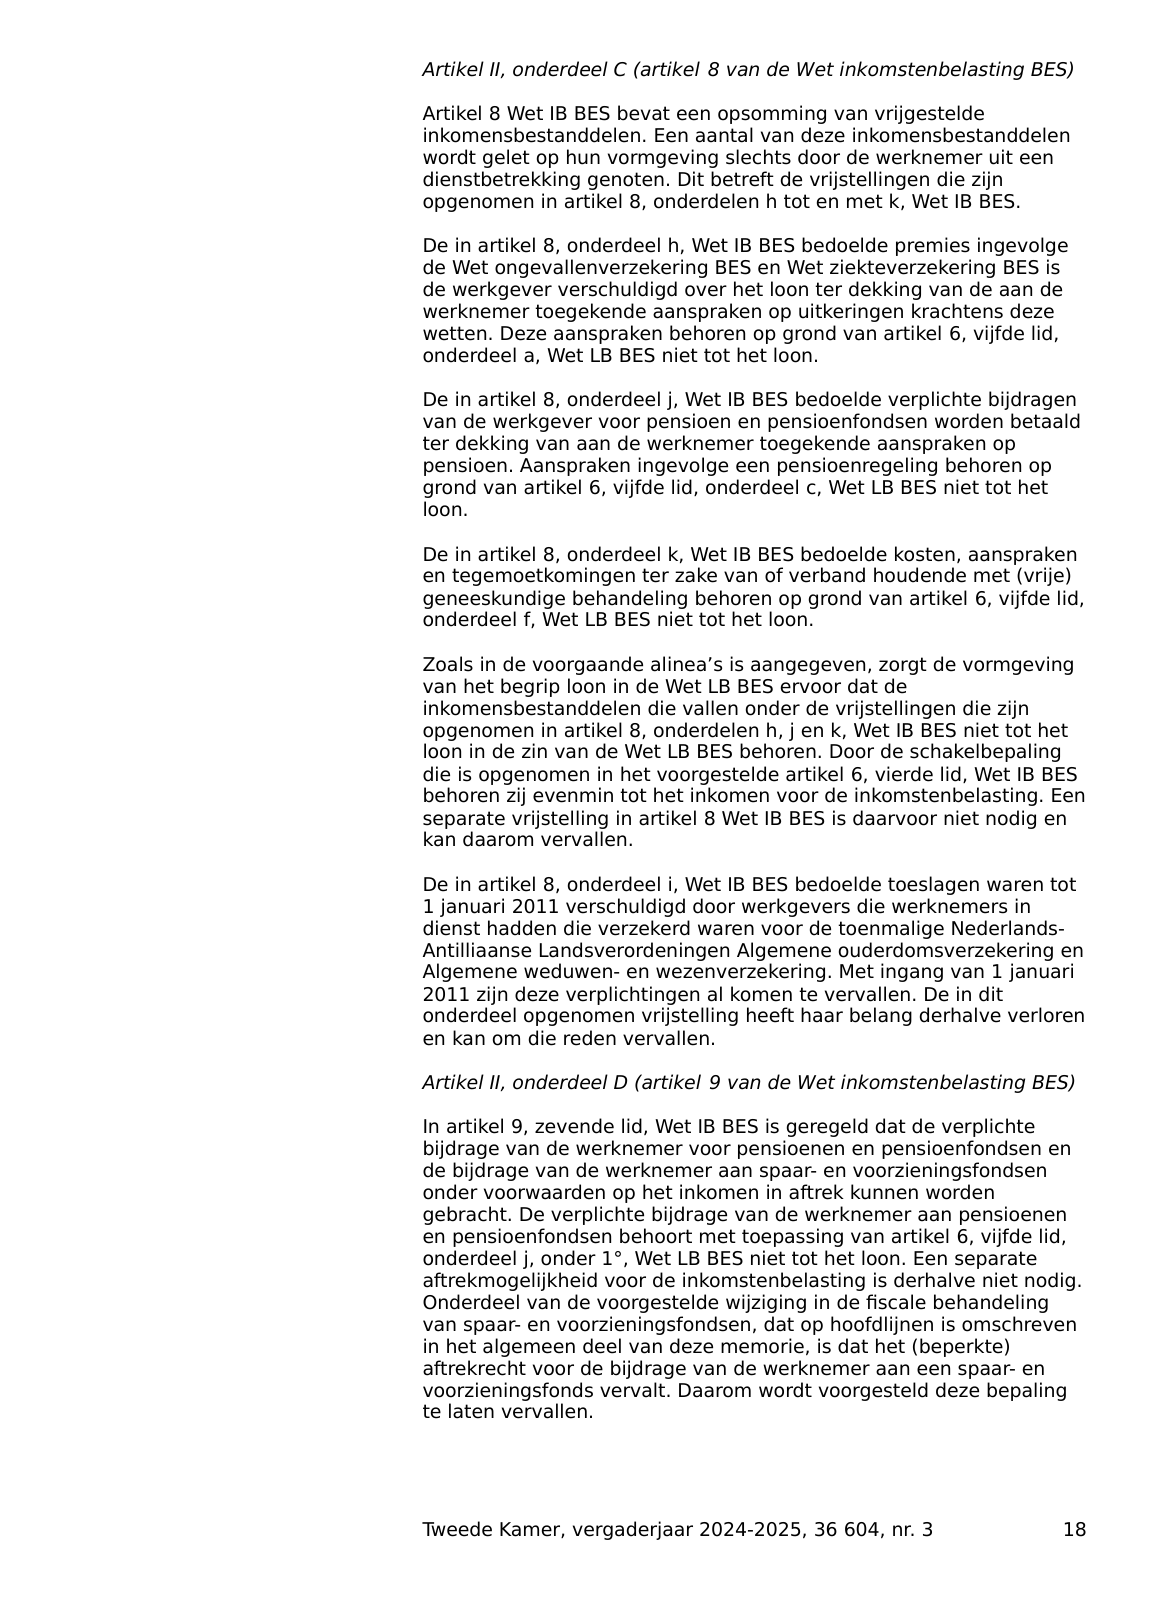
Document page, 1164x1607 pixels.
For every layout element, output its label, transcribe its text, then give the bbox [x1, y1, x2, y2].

text Zoals in de voorgaande alinea’s is aangegeven, zorgt de vormgeving van het begrip loon in de Wet LB BES ervoor dat de inkomensbestanddelen die vallen onder de vrijstellingen die zijn opgenomen in artikel 8, onderdelen h, j en k, Wet IB BES niet tot het loon in de zin van de Wet LB BES behoren. Door de schakelbepaling die is opgenomen in het voorgestelde artikel 6, vierde lid, Wet IB BES behoren zij evenmin tot het inkomen voor de inkomstenbelasting. Een separate vrijstelling in artikel 8 Wet IB BES is daarvoor niet nodig en kan daarom vervallen. [422, 653, 1087, 851]
text De in artikel 8, onderdeel k, Wet IB BES bedoelde kosten, aanspraken en tegemoetkomingen ter zake van of verband houdende met (vrije) geneeskundige behandeling behoren op grond van artikel 6, vijfde lid, onderdeel f, Wet LB BES niet tot het loon. [422, 543, 1087, 631]
subtitle Artikel II, onderdeel D (artikel 9 van de Wet inkomstenbelasting BES) [422, 1072, 1087, 1093]
subtitle Artikel II, onderdeel C (artikel 8 van de Wet inkomstenbelasting BES) [422, 59, 1087, 81]
text Artikel 8 Wet IB BES bevat een opsomming van vrijgestelde inkomensbestanddelen. Een aantal van deze inkomensbestanddelen wordt gelet op hun vormgeving slechts door de werknemer uit een dienstbetrekking genoten. Dit betreft de vrijstellingen die zijn opgenomen in artikel 8, onderdelen h tot en met k, Wet IB BES. [422, 103, 1087, 213]
text De in artikel 8, onderdeel h, Wet IB BES bedoelde premies ingevolge de Wet ongevallenverzekering BES en Wet ziekteverzekering BES is de werkgever verschuldigd over het loon ter dekking van de aan de werknemer toegekende aanspraken op uitkeringen krachtens deze wetten. Deze aanspraken behoren op grond van artikel 6, vijfde lid, onderdeel a, Wet LB BES niet tot het loon. [422, 235, 1087, 367]
text De in artikel 8, onderdeel j, Wet IB BES bedoelde verplichte bijdragen van de werkgever voor pensioen en pensioenfondsen worden betaald ter dekking van aan de werknemer toegekende aanspraken op pensioen. Aanspraken ingevolge een pensioenregeling behoren op grond van artikel 6, vijfde lid, onderdeel c, Wet LB BES niet tot het loon. [422, 389, 1087, 521]
text In artikel 9, zevende lid, Wet IB BES is geregeld dat de verplichte bijdrage van de werknemer voor pensioenen en pensioenfondsen en de bijdrage van de werknemer aan spaar- en voorzieningsfondsen onder voorwaarden op het inkomen in aftrek kunnen worden gebracht. De verplichte bijdrage van de werknemer aan pensioenen en pensioenfondsen behoort met toepassing van artikel 6, vijfde lid, onderdeel j, onder 1°, Wet LB BES niet tot het loon. Een separate aftrekmogelijkheid voor de inkomstenbelasting is derhalve niet nodig. Onderdeel van de voorgestelde wijziging in de fiscale behandeling van spaar- en voorzieningsfondsen, dat op hoofdlijnen is omschreven in het algemeen deel van deze memorie, is dat het (beperkte) aftrekrecht voor de bijdrage van de werknemer aan een spaar- en voorzieningsfonds vervalt. Daarom wordt voorgesteld deze bepaling te laten vervallen. [422, 1116, 1087, 1423]
text De in artikel 8, onderdeel i, Wet IB BES bedoelde toeslagen waren tot 1 januari 2011 verschuldigd door werkgevers die werknemers in dienst hadden die verzekerd waren voor de toenmalige Nederlands-Antilliaanse Landsverordeningen Algemene ouderdomsverzekering en Algemene weduwen- en wezenverzekering. Met ingang van 1 januari 2011 zijn deze verplichtingen al komen te vervallen. De in dit onderdeel opgenomen vrijstelling heeft haar belang derhalve verloren en kan om die reden vervallen. [422, 873, 1087, 1049]
